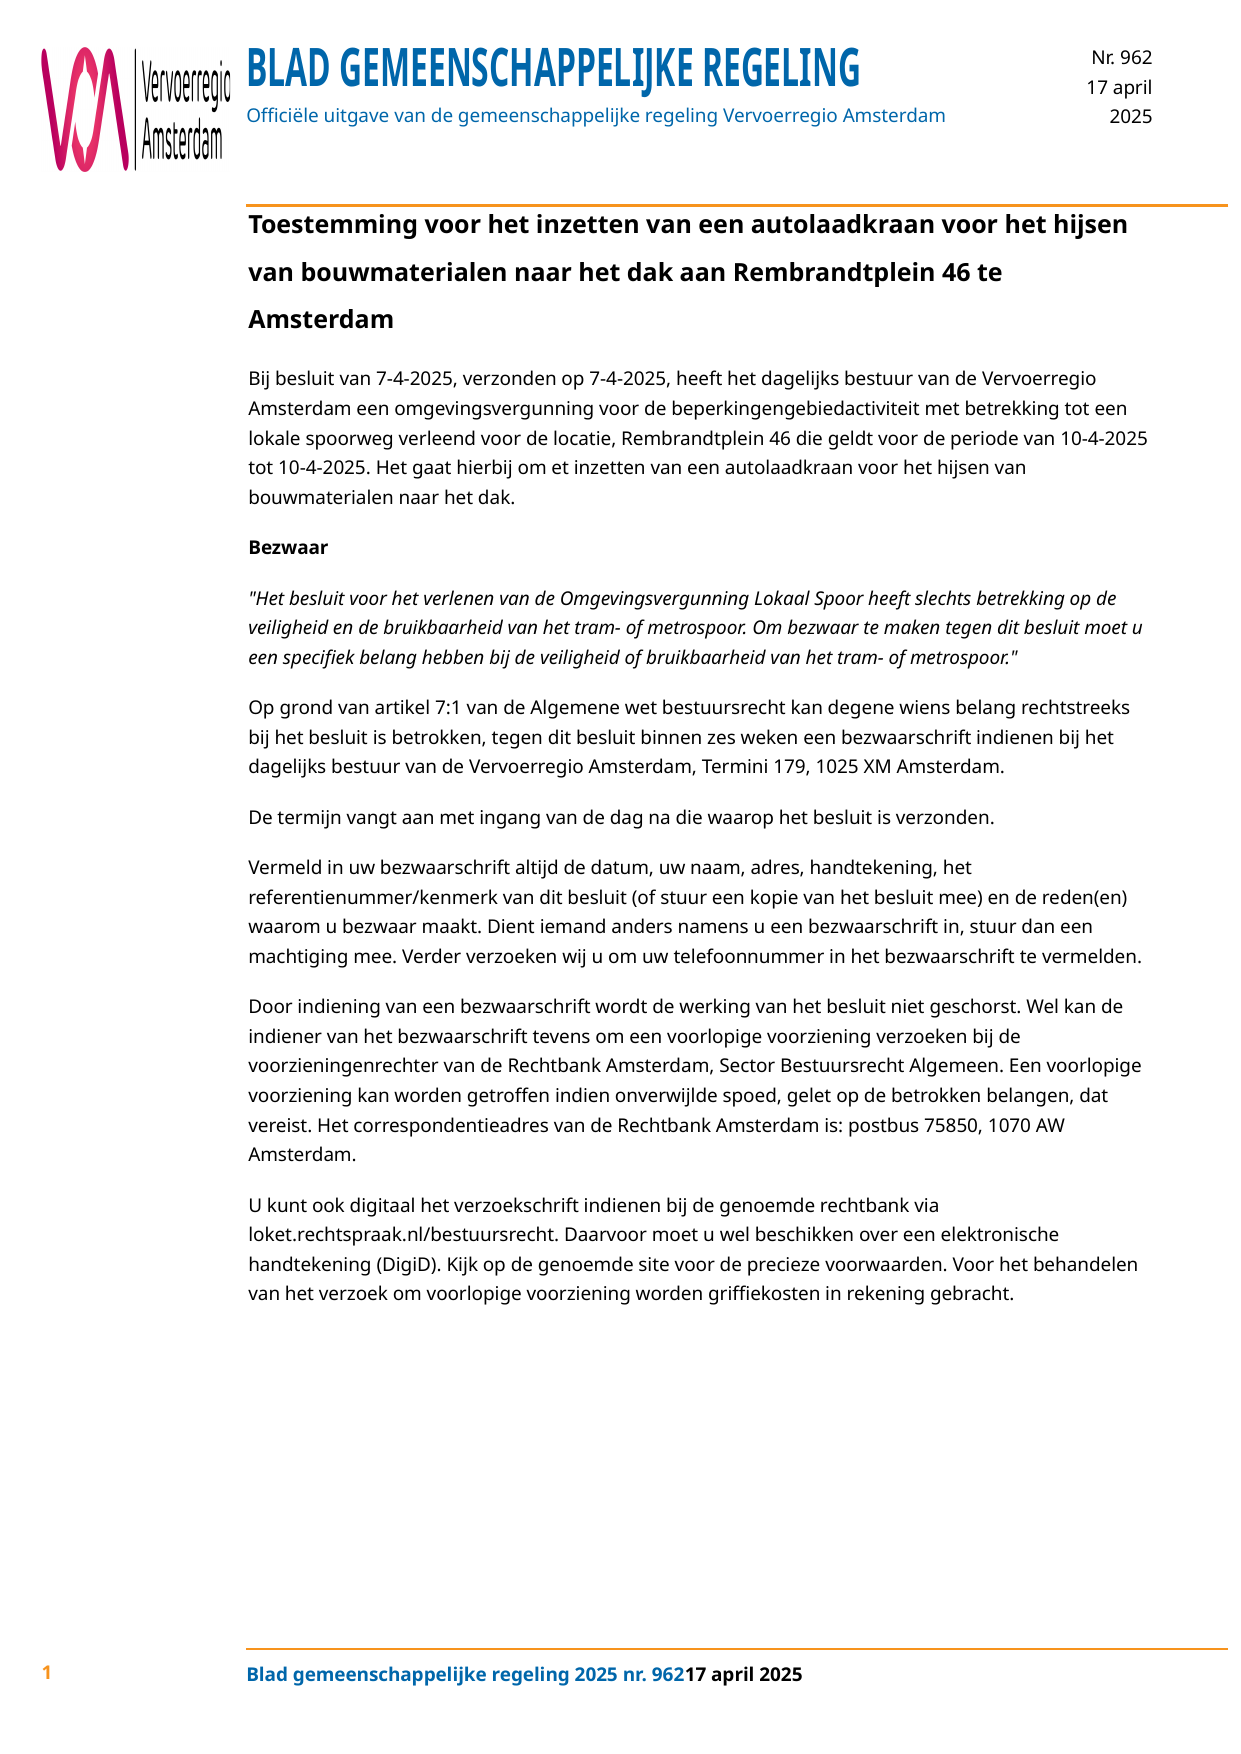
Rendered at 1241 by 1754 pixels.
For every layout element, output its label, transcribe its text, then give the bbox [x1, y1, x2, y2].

text Toestemming voor het inzetten van een autolaadkraan voor het hijsen van bouwmaterialen naar het dak aan Rembrandtplein 46 te Amsterdam [248, 207, 1152, 336]
text Op grond van artikel 7:1 van de Algemene wet bestuursrecht kan degene wiens belang rechtstreeks bij het besluit is betrokken, tegen dit besluit binnen zes weken een bezwaarschrift indienen bij het dagelijks bestuur van de Vervoerregio Amsterdam, Termini 179, 1025 XM Amsterdam. [248, 694, 1152, 779]
text Door indiening van een bezwaarschrift wordt de werking van het besluit niet geschorst. Wel kan de indiener van het bezwaarschrift tevens om een voorlopige voorziening verzoeken bij de voorzieningenrechter van de Rechtbank Amsterdam, Sector Bestuursrecht Algemeen. Een voorlopige voorziening kan worden getroffen indien onverwijlde spoed, gelet op de betrokken belangen, dat vereist. Het correspondentieadres van de Rechtbank Amsterdam is: postbus 75850, 1070 AW Amsterdam. [248, 993, 1152, 1167]
text U kunt ook digitaal het verzoekschrift indienen bij de genoemde rechtbank via loket.rechtspraak.nl/bestuursrecht. Daarvoor moet u wel beschikken over een elektronische handtekening (DigiD). Kijk op de genoemde site voor de precieze voorwaarden. Voor het behandelen van het verzoek om voorlopige voorziening worden griffiekosten in rekening gebracht. [248, 1192, 1152, 1306]
text Bij besluit van 7-4-2025, verzonden op 7-4-2025, heeft het dagelijks bestuur van de Vervoerregio Amsterdam een omgevingsvergunning voor de beperkingengebiedactiviteit met betrekking tot een lokale spoorweg verleend voor de locatie, Rembrandtplein 46 die geldt voor de periode van 10-4-2025 tot 10-4-2025. Het gaat hierbij om et inzetten van een autolaadkraan voor het hijsen van bouwmaterialen naar het dak. [248, 366, 1152, 509]
text Vermeld in uw bezwaarschrift altijd de datum, uw naam, adres, handtekening, het referentienummer/kenmerk van dit besluit (of stuur een kopie van het besluit mee) en de reden(en) waarom u bezwaar maakt. Dient iemand anders namens u een bezwaarschrift in, stuur dan een machtiging mee. Verder verzoeken wij u om uw telefoonnummer in het bezwaarschrift te vermelden. [248, 854, 1152, 969]
text "Het besluit voor het verlenen van de Omgevingsvergunning Lokaal Spoor heeft slechts betrekking op de veiligheid en de bruikbaarheid van het tram- of metrospoor. Om bezwaar te maken tegen dit besluit moet u een specifiek belang hebben bij de veiligheid of bruikbaarheid van het tram- of metrospoor." [248, 585, 1152, 669]
text De termijn vangt aan met ingang van de dag na die waarop het besluit is verzonden. [248, 804, 1152, 829]
picture [41, 47, 231, 172]
text Bezwaar [248, 534, 1152, 560]
